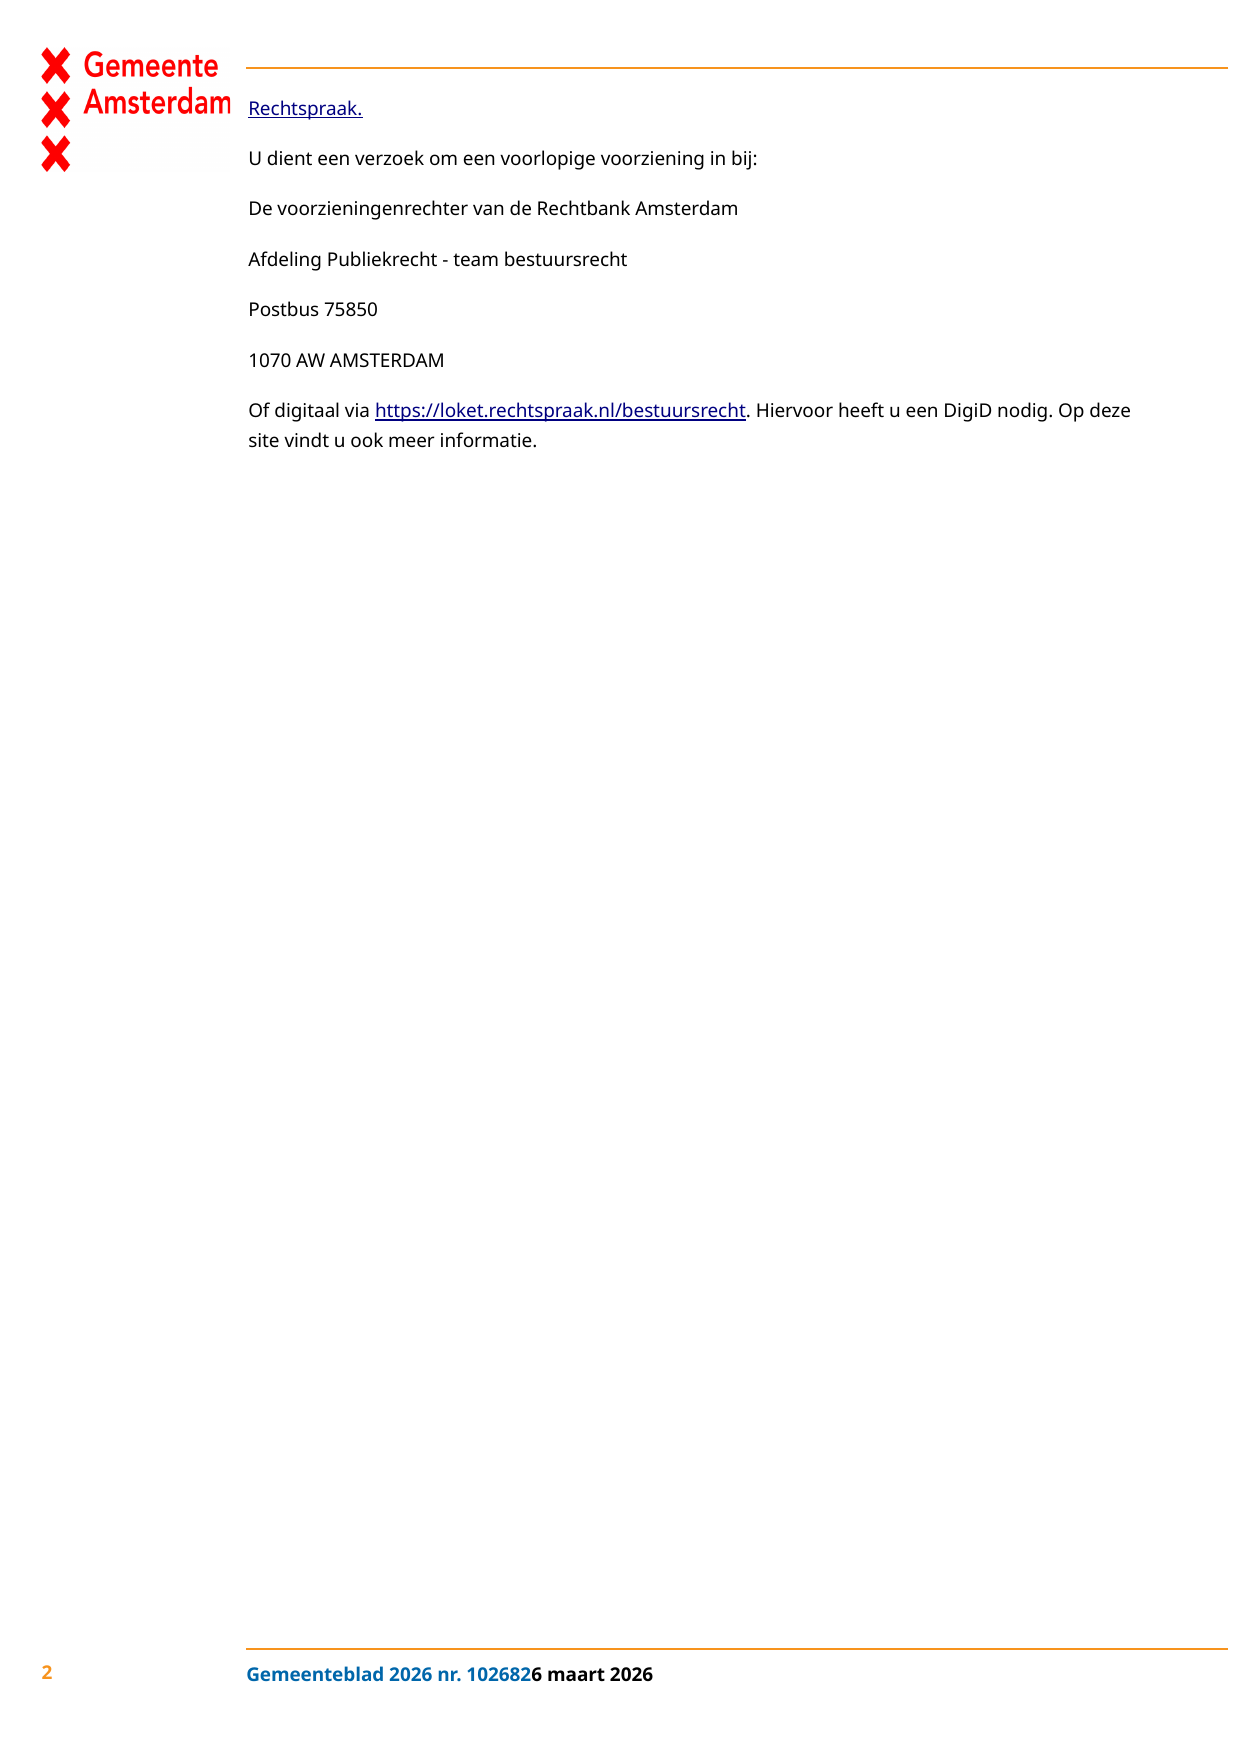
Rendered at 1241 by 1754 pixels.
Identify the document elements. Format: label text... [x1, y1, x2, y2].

text Rechtspraak. [248, 95, 1152, 121]
text Afdeling Publiekrecht - team bestuursrecht [248, 246, 1152, 272]
text Postbus 75850 [248, 296, 1152, 322]
text De voorzieningenrechter van de Rechtbank Amsterdam [248, 196, 1152, 221]
picture [41, 47, 231, 172]
text U dient een verzoek om een voorlopige voorziening in bij: [248, 145, 1152, 171]
text Of digitaal via https://loket.rechtspraak.nl/bestuursrecht. Hiervoor heeft u een DigiD nodig. Op deze site vindt u ook meer informatie. [248, 397, 1152, 453]
text 1070 AW AMSTERDAM [248, 347, 1152, 373]
